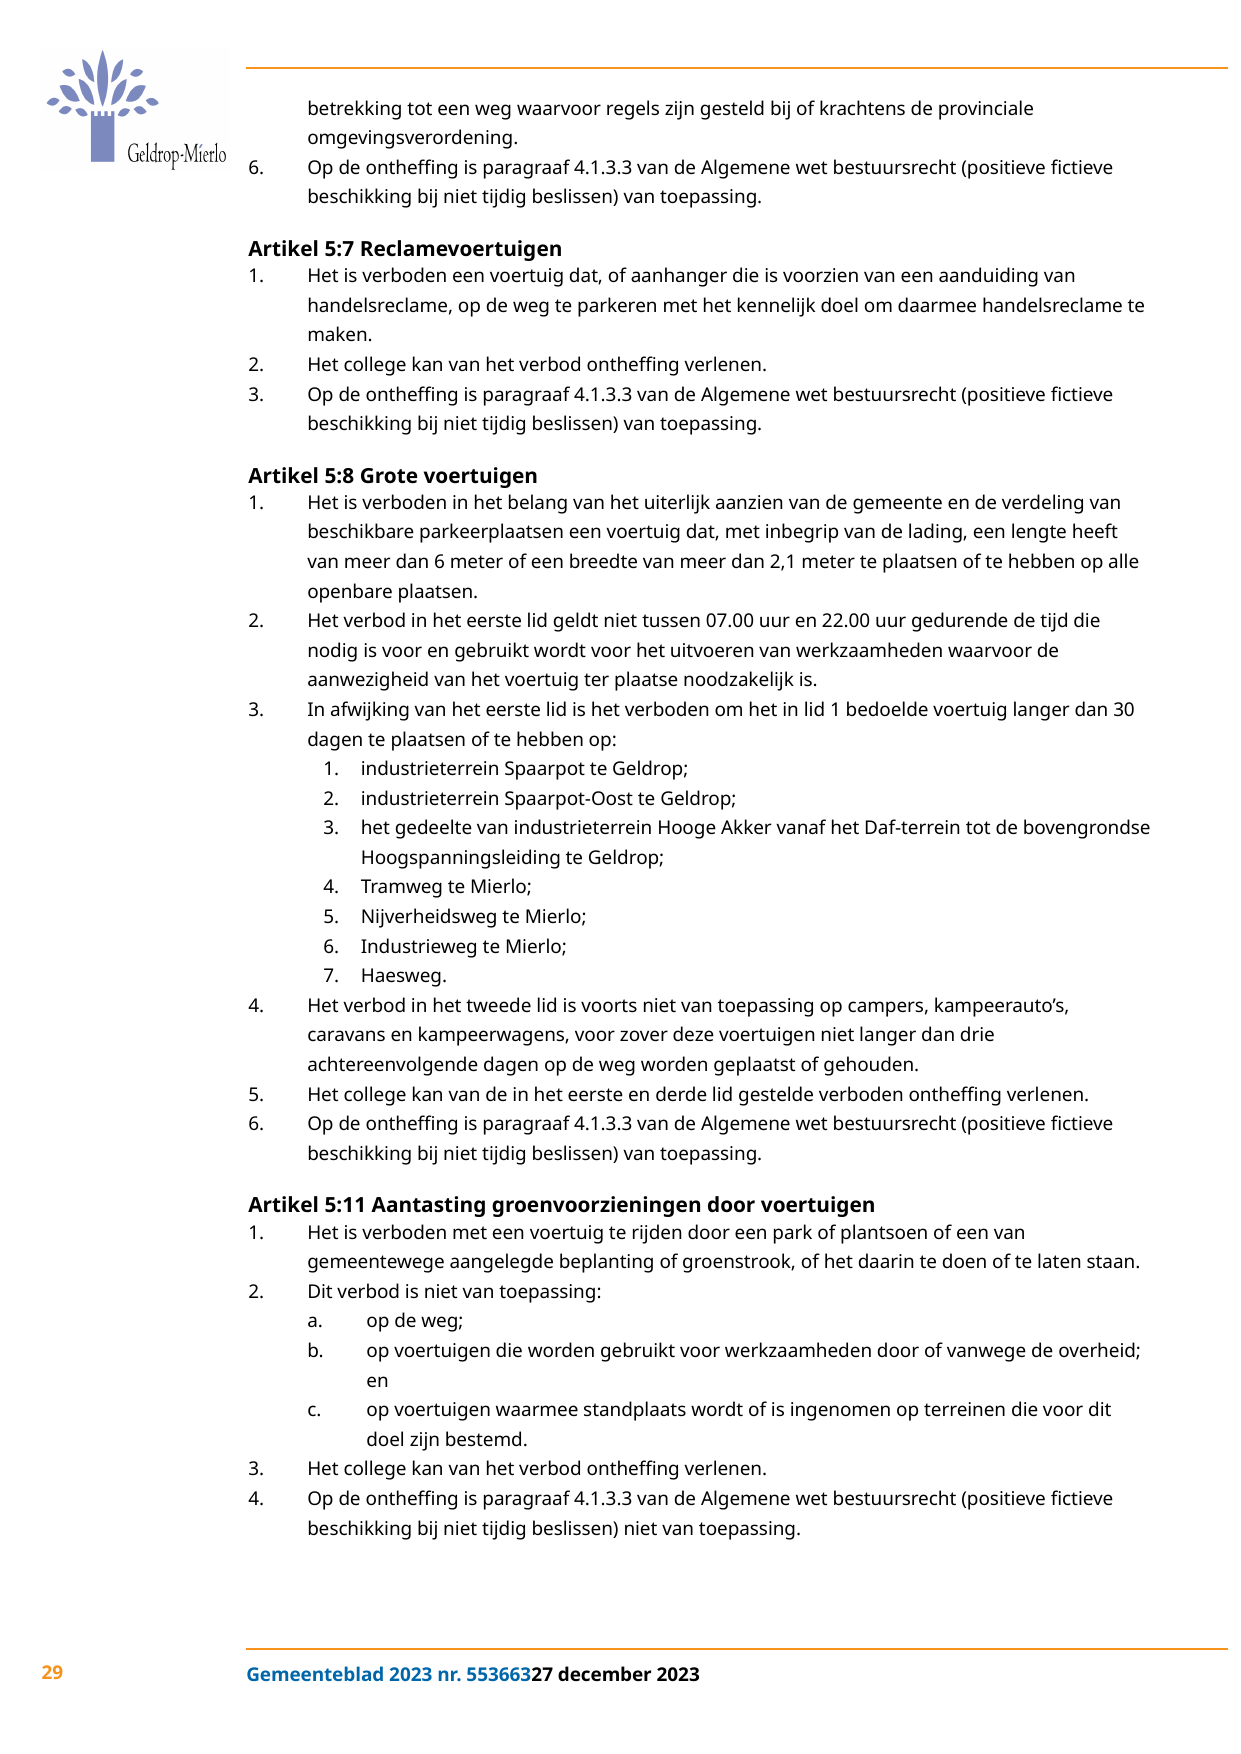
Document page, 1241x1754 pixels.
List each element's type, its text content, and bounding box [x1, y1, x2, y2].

list In afwijking van het eerste lid is het verboden om het in lid 1 bedoelde voertuig langer dan 30 dagen te plaatsen of te hebben op: [248, 696, 1152, 752]
list Op de ontheffing is paragraaf 4.1.3.3 van de Algemene wet bestuursrecht (positieve fictieve beschikking bij niet tijdig beslissen) van toepassing. [248, 1110, 1152, 1166]
list Op de ontheffing is paragraaf 4.1.3.3 van de Algemene wet bestuursrecht (positieve fictieve beschikking bij niet tijdig beslissen) van toepassing. [248, 381, 1152, 436]
list Het is verboden een voertuig dat, of aanhanger die is voorzien van een aanduiding van handelsreclame, op de weg te parkeren met het kennelijk doel om daarmee handelsreclame te maken. [248, 262, 1152, 347]
list industrieterrein Spaarpot-Oost te Geldrop; [323, 785, 1152, 811]
text Artikel 5:7 Reclamevoertuigen [248, 234, 1152, 262]
list het gedeelte van industrieterrein Hooge Akker vanaf het Daf-terrein tot de bovengrondse Hoogspanningsleiding te Geldrop; [323, 814, 1152, 870]
picture [41, 47, 231, 172]
list Haesweg. [323, 962, 1152, 988]
list op voertuigen waarmee standplaats wordt of is ingenomen op terreinen die voor dit doel zijn bestemd. [307, 1396, 1152, 1452]
list industrieterrein Spaarpot te Geldrop; [323, 755, 1152, 781]
list Industrieweg te Mierlo; [323, 933, 1152, 959]
list Het college kan van de in het eerste en derde lid gestelde verboden ontheffing verlenen. [248, 1081, 1152, 1107]
list Het verbod in het tweede lid is voorts niet van toepassing op campers, kampeerauto’s, caravans en kampeerwagens, voor zover deze voertuigen niet langer dan drie achtereenvolgende dagen op de weg worden geplaatst of gehouden. [248, 992, 1152, 1077]
list Het is verboden met een voertuig te rijden door een park of plantsoen of een van gemeentewege aangelegde beplanting of groenstrook, of het daarin te doen of te laten staan. [248, 1219, 1152, 1274]
list op de weg; [307, 1308, 1152, 1333]
list Op de ontheffing is paragraaf 4.1.3.3 van de Algemene wet bestuursrecht (positieve fictieve beschikking bij niet tijdig beslissen) niet van toepassing. [248, 1485, 1152, 1540]
text Artikel 5:11 Aantasting groenvoorzieningen door voertuigen [248, 1190, 1152, 1219]
list Tramweg te Mierlo; [323, 874, 1152, 899]
list betrekking tot een weg waarvoor regels zijn gesteld bij of krachtens de provinciale omgevingsverordening. [248, 95, 1152, 150]
list Op de ontheffing is paragraaf 4.1.3.3 van de Algemene wet bestuursrecht (positieve fictieve beschikking bij niet tijdig beslissen) van toepassing. [248, 154, 1152, 209]
list Het college kan van het verbod ontheffing verlenen. [248, 1456, 1152, 1481]
list op voertuigen die worden gebruikt voor werkzaamheden door of vanwege de overheid; en [307, 1337, 1152, 1392]
list Het is verboden in het belang van het uiterlijk aanzien van de gemeente en de verdeling van beschikbare parkeerplaatsen een voertuig dat, met inbegrip van de lading, een lengte heeft van meer dan 6 meter of een breedte van meer dan 2,1 meter te plaatsen of te hebben op alle openbare plaatsen. [248, 489, 1152, 604]
text Artikel 5:8 Grote voertuigen [248, 461, 1152, 489]
list Dit verbod is niet van toepassing: [248, 1278, 1152, 1304]
list Het college kan van het verbod ontheffing verlenen. [248, 351, 1152, 377]
list Het verbod in het eerste lid geldt niet tussen 07.00 uur en 22.00 uur gedurende de tijd die nodig is voor en gebruikt wordt voor het uitvoeren van werkzaamheden waarvoor de aanwezigheid van het voertuig ter plaatse noodzakelijk is. [248, 607, 1152, 692]
list Nijverheidsweg te Mierlo; [323, 903, 1152, 929]
